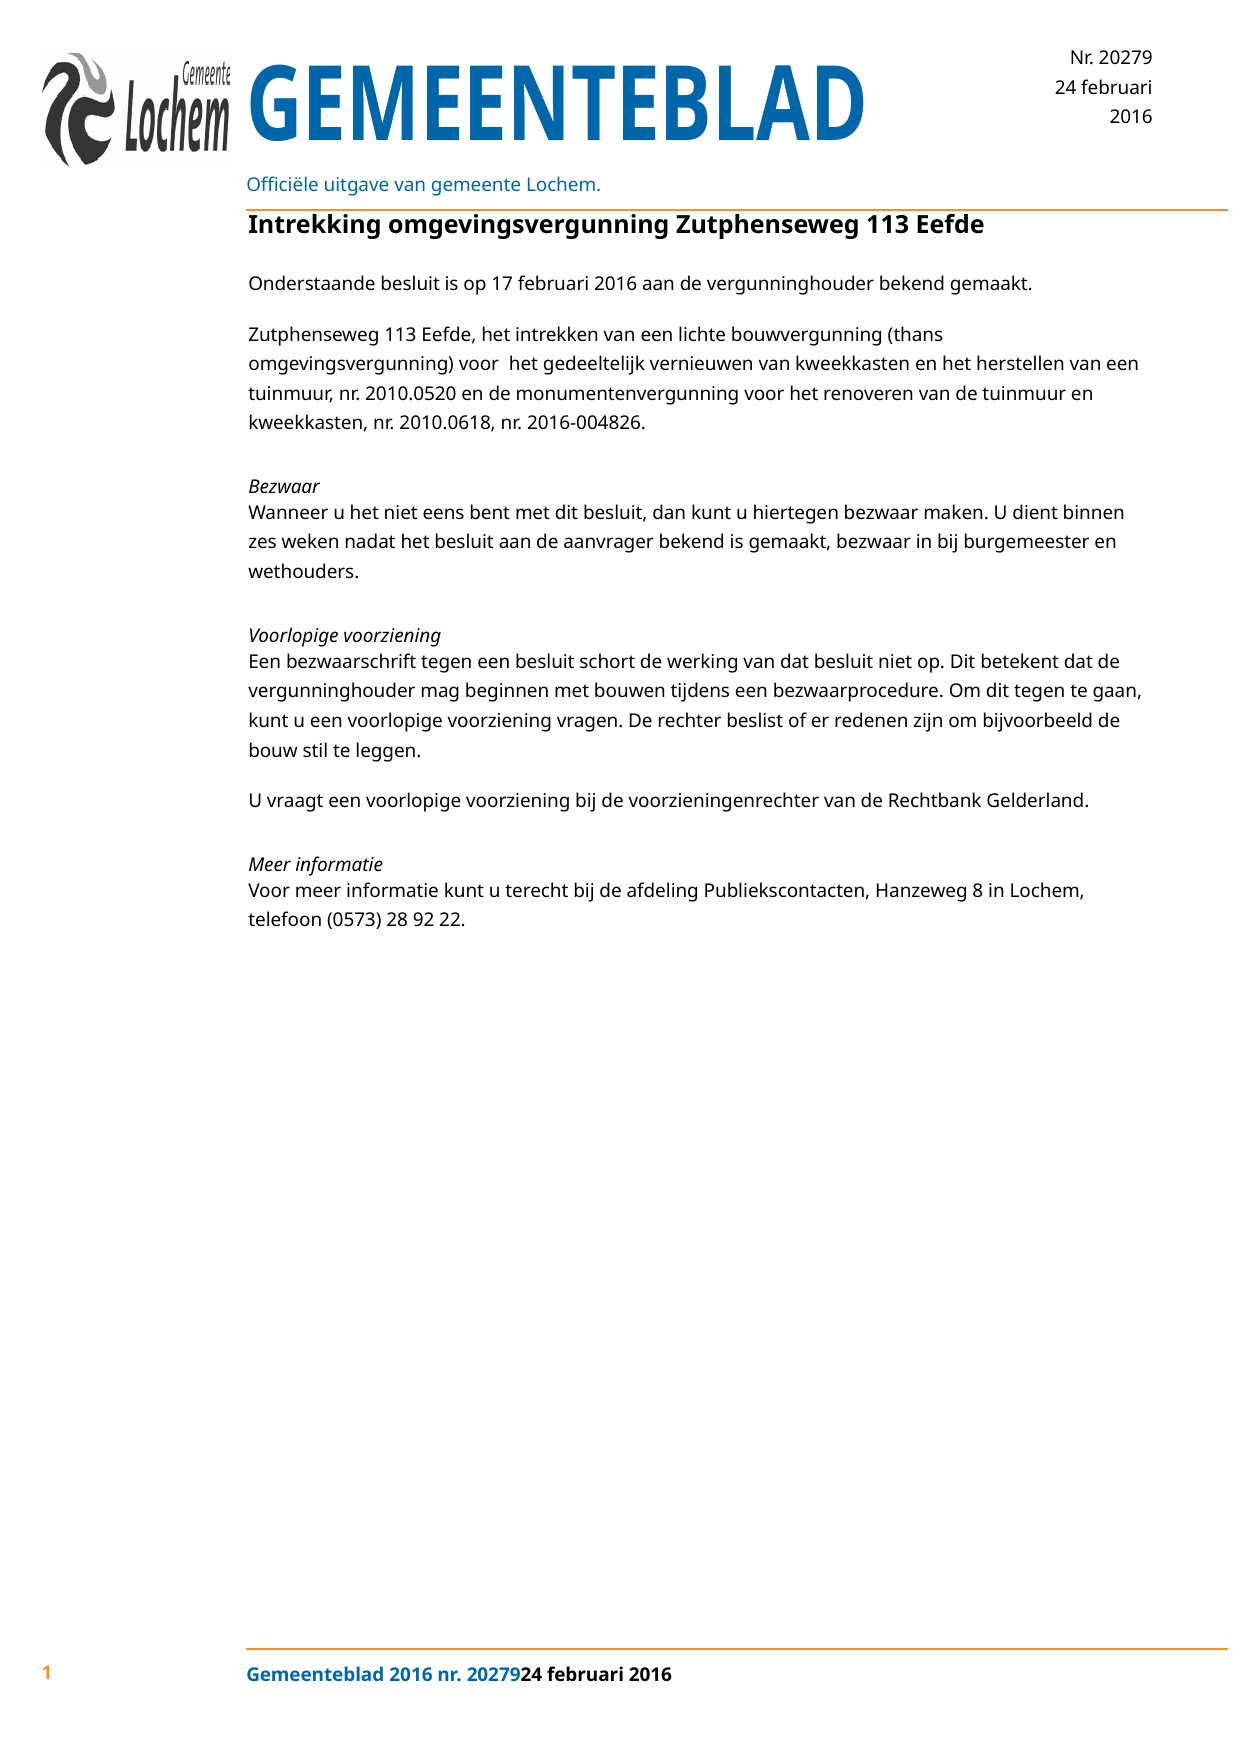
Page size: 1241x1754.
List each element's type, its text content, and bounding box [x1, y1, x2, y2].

text Voorlopige voorziening [248, 622, 1152, 648]
picture [41, 47, 231, 172]
text Intrekking omgevingsvergunning Zutphenseweg 113 Eefde [248, 211, 1152, 241]
text Een bezwaarschrift tegen een besluit schort de werking van dat besluit niet op. Dit betekent dat de vergunninghouder mag beginnen met bouwen tijdens een bezwaarprocedure. Om dit tegen te gaan, kunt u een voorlopige voorziening vragen. De rechter beslist of er redenen zijn om bijvoorbeeld de bouw stil te leggen. [248, 648, 1152, 762]
text Onderstaande besluit is op 17 februari 2016 aan de vergunninghouder bekend gemaakt. [248, 270, 1152, 296]
text Voor meer informatie kunt u terecht bij de afdeling Publiekscontacten, Hanzeweg 8 in Lochem, telefoon (0573) 28 92 22. [248, 877, 1152, 932]
text Meer informatie [248, 851, 1152, 877]
text Zutphenseweg 113 Eefde, het intrekken van een lichte bouwvergunning (thans omgevingsvergunning) voor het gedeeltelijk vernieuwen van kweekkasten en het herstellen van een tuinmuur, nr. 2010.0520 en de monumentenvergunning voor het renoveren van de tuinmuur en kweekkasten, nr. 2010.0618, nr. 2016-004826. [248, 321, 1152, 435]
text Bezwaar [248, 473, 1152, 499]
text Wanneer u het niet eens bent met dit besluit, dan kunt u hiertegen bezwaar maken. U dient binnen zes weken nadat het besluit aan de aanvrager bekend is gemaakt, bezwaar in bij burgemeester en wethouders. [248, 499, 1152, 584]
text U vraagt een voorlopige voorziening bij de voorzieningenrechter van de Rechtbank Gelderland. [248, 787, 1152, 813]
